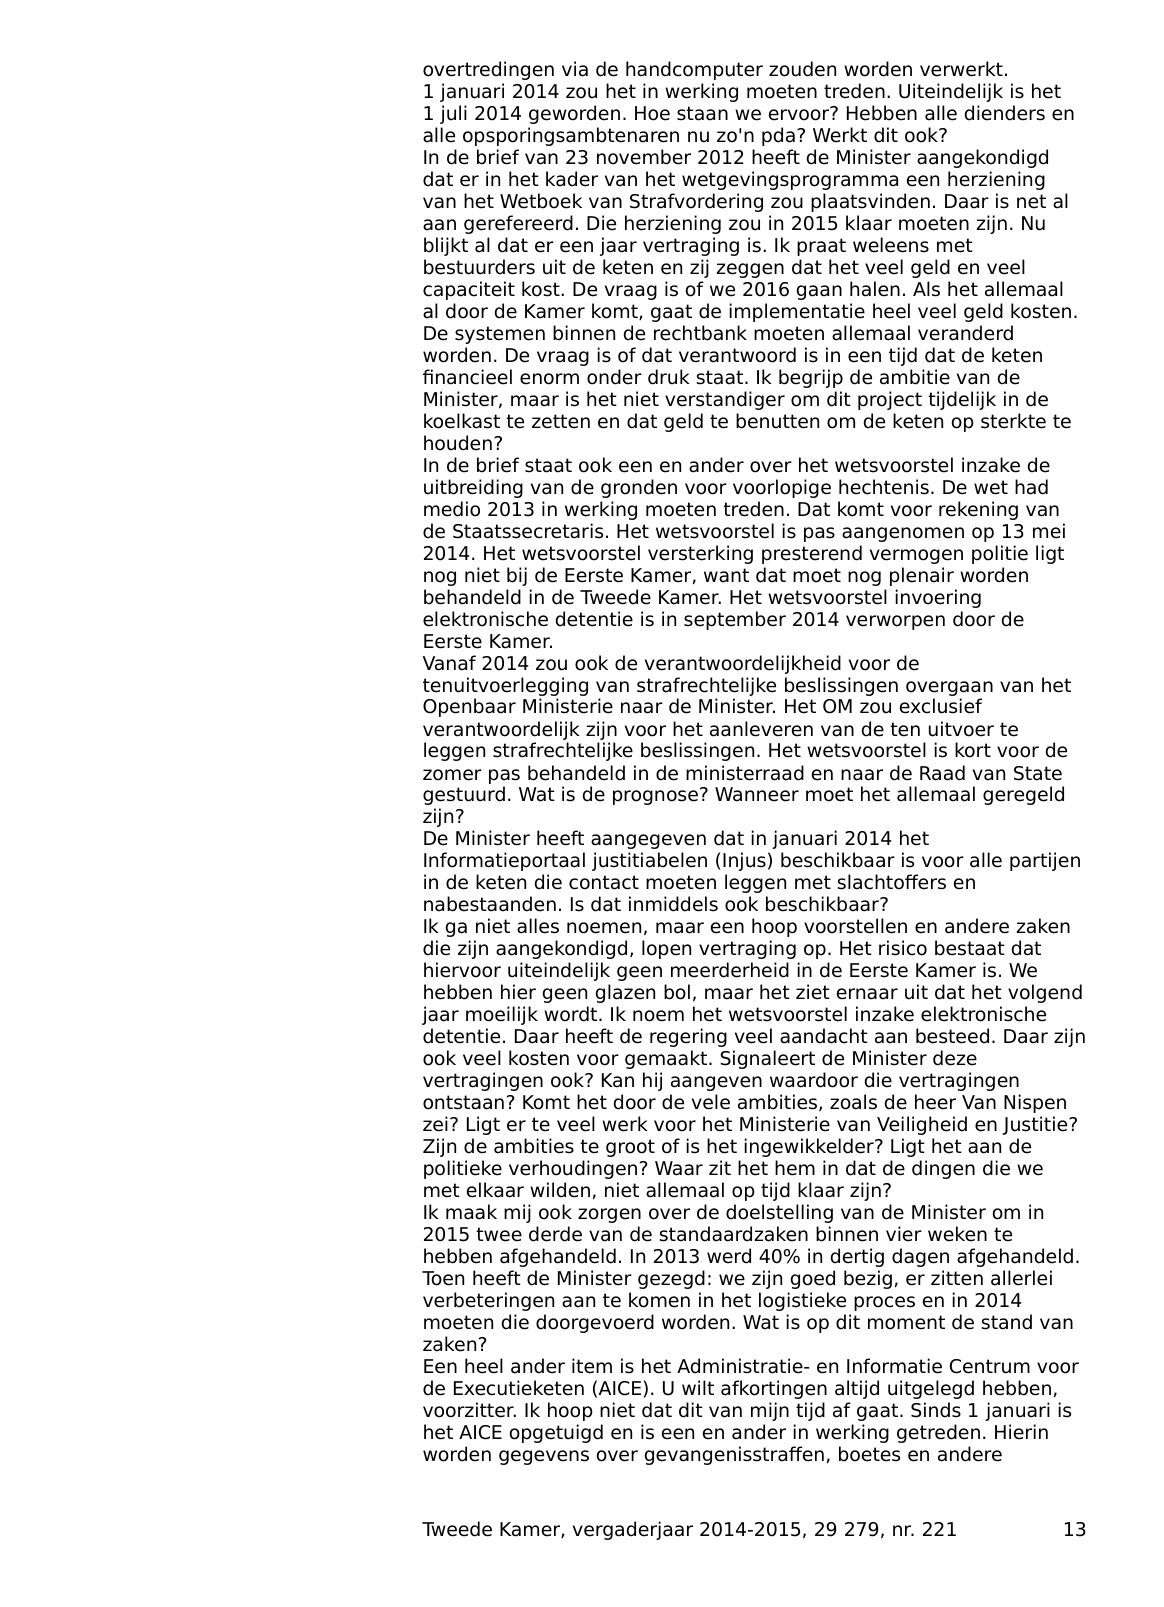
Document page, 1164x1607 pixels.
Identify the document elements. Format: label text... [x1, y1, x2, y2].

text In de brief van 23 november 2012 heeft de Minister aangekondigd dat er in het kader van het wetgevingsprogramma een herziening van het Wetboek van Strafvordering zou plaatsvinden. Daar is net al aan gerefereerd. Die herziening zou in 2015 klaar moeten zijn. Nu blijkt al dat er een jaar vertraging is. Ik praat weleens met bestuurders uit de keten en zij zeggen dat het veel geld en veel capaciteit kost. De vraag is of we 2016 gaan halen. Als het allemaal al door de Kamer komt, gaat de implementatie heel veel geld kosten. De systemen binnen de rechtbank moeten allemaal veranderd worden. De vraag is of dat verantwoord is in een tijd dat de keten financieel enorm onder druk staat. Ik begrijp de ambitie van de Minister, maar is het niet verstandiger om dit project tijdelijk in de koelkast te zetten en dat geld te benutten om de keten op sterkte te houden? [422, 147, 1087, 455]
text Een heel ander item is het Administratie- en Informatie Centrum voor de Executieketen (AICE). U wilt afkortingen altijd uitgelegd hebben, voorzitter. Ik hoop niet dat dit van mijn tijd af gaat. Sinds 1 januari is het AICE opgetuigd en is een en ander in werking getreden. Hierin worden gegevens over gevangenisstraffen, boetes en andere [422, 1356, 1087, 1466]
text overtredingen via de handcomputer zouden worden verwerkt. 1 januari 2014 zou het in werking moeten treden. Uiteindelijk is het 1 juli 2014 geworden. Hoe staan we ervoor? Hebben alle dienders en alle opsporingsambtenaren nu zo'n pda? Werkt dit ook? [422, 59, 1087, 147]
text Vanaf 2014 zou ook de verantwoordelijkheid voor de tenuitvoerlegging van strafrechtelijke beslissingen overgaan van het Openbaar Ministerie naar de Minister. Het OM zou exclusief verantwoordelijk zijn voor het aanleveren van de ten uitvoer te leggen strafrechtelijke beslissingen. Het wetsvoorstel is kort voor de zomer pas behandeld in de ministerraad en naar de Raad van State gestuurd. Wat is de prognose? Wanneer moet het allemaal geregeld zijn? [422, 652, 1087, 828]
text Ik maak mij ook zorgen over de doelstelling van de Minister om in 2015 twee derde van de standaardzaken binnen vier weken te hebben afgehandeld. In 2013 werd 40% in dertig dagen afgehandeld. Toen heeft de Minister gezegd: we zijn goed bezig, er zitten allerlei verbeteringen aan te komen in het logistieke proces en in 2014 moeten die doorgevoerd worden. Wat is op dit moment de stand van zaken? [422, 1202, 1087, 1356]
text In de brief staat ook een en ander over het wetsvoorstel inzake de uitbreiding van de gronden voor voorlopige hechtenis. De wet had medio 2013 in werking moeten treden. Dat komt voor rekening van de Staatssecretaris. Het wetsvoorstel is pas aangenomen op 13 mei 2014. Het wetsvoorstel versterking presterend vermogen politie ligt nog niet bij de Eerste Kamer, want dat moet nog plenair worden behandeld in de Tweede Kamer. Het wetsvoorstel invoering elektronische detentie is in september 2014 verworpen door de Eerste Kamer. [422, 455, 1087, 652]
text De Minister heeft aangegeven dat in januari 2014 het Informatieportaal justitiabelen (Injus) beschikbaar is voor alle partijen in de keten die contact moeten leggen met slachtoffers en nabestaanden. Is dat inmiddels ook beschikbaar? [422, 828, 1087, 916]
text Ik ga niet alles noemen, maar een hoop voorstellen en andere zaken die zijn aangekondigd, lopen vertraging op. Het risico bestaat dat hiervoor uiteindelijk geen meerderheid in de Eerste Kamer is. We hebben hier geen glazen bol, maar het ziet ernaar uit dat het volgend jaar moeilijk wordt. Ik noem het wetsvoorstel inzake elektronische detentie. Daar heeft de regering veel aandacht aan besteed. Daar zijn ook veel kosten voor gemaakt. Signaleert de Minister deze vertragingen ook? Kan hij aangeven waardoor die vertragingen ontstaan? Komt het door de vele ambities, zoals de heer Van Nispen zei? Ligt er te veel werk voor het Ministerie van Veiligheid en Justitie? Zijn de ambities te groot of is het ingewikkelder? Ligt het aan de politieke verhoudingen? Waar zit het hem in dat de dingen die we met elkaar wilden, niet allemaal op tijd klaar zijn? [422, 916, 1087, 1202]
